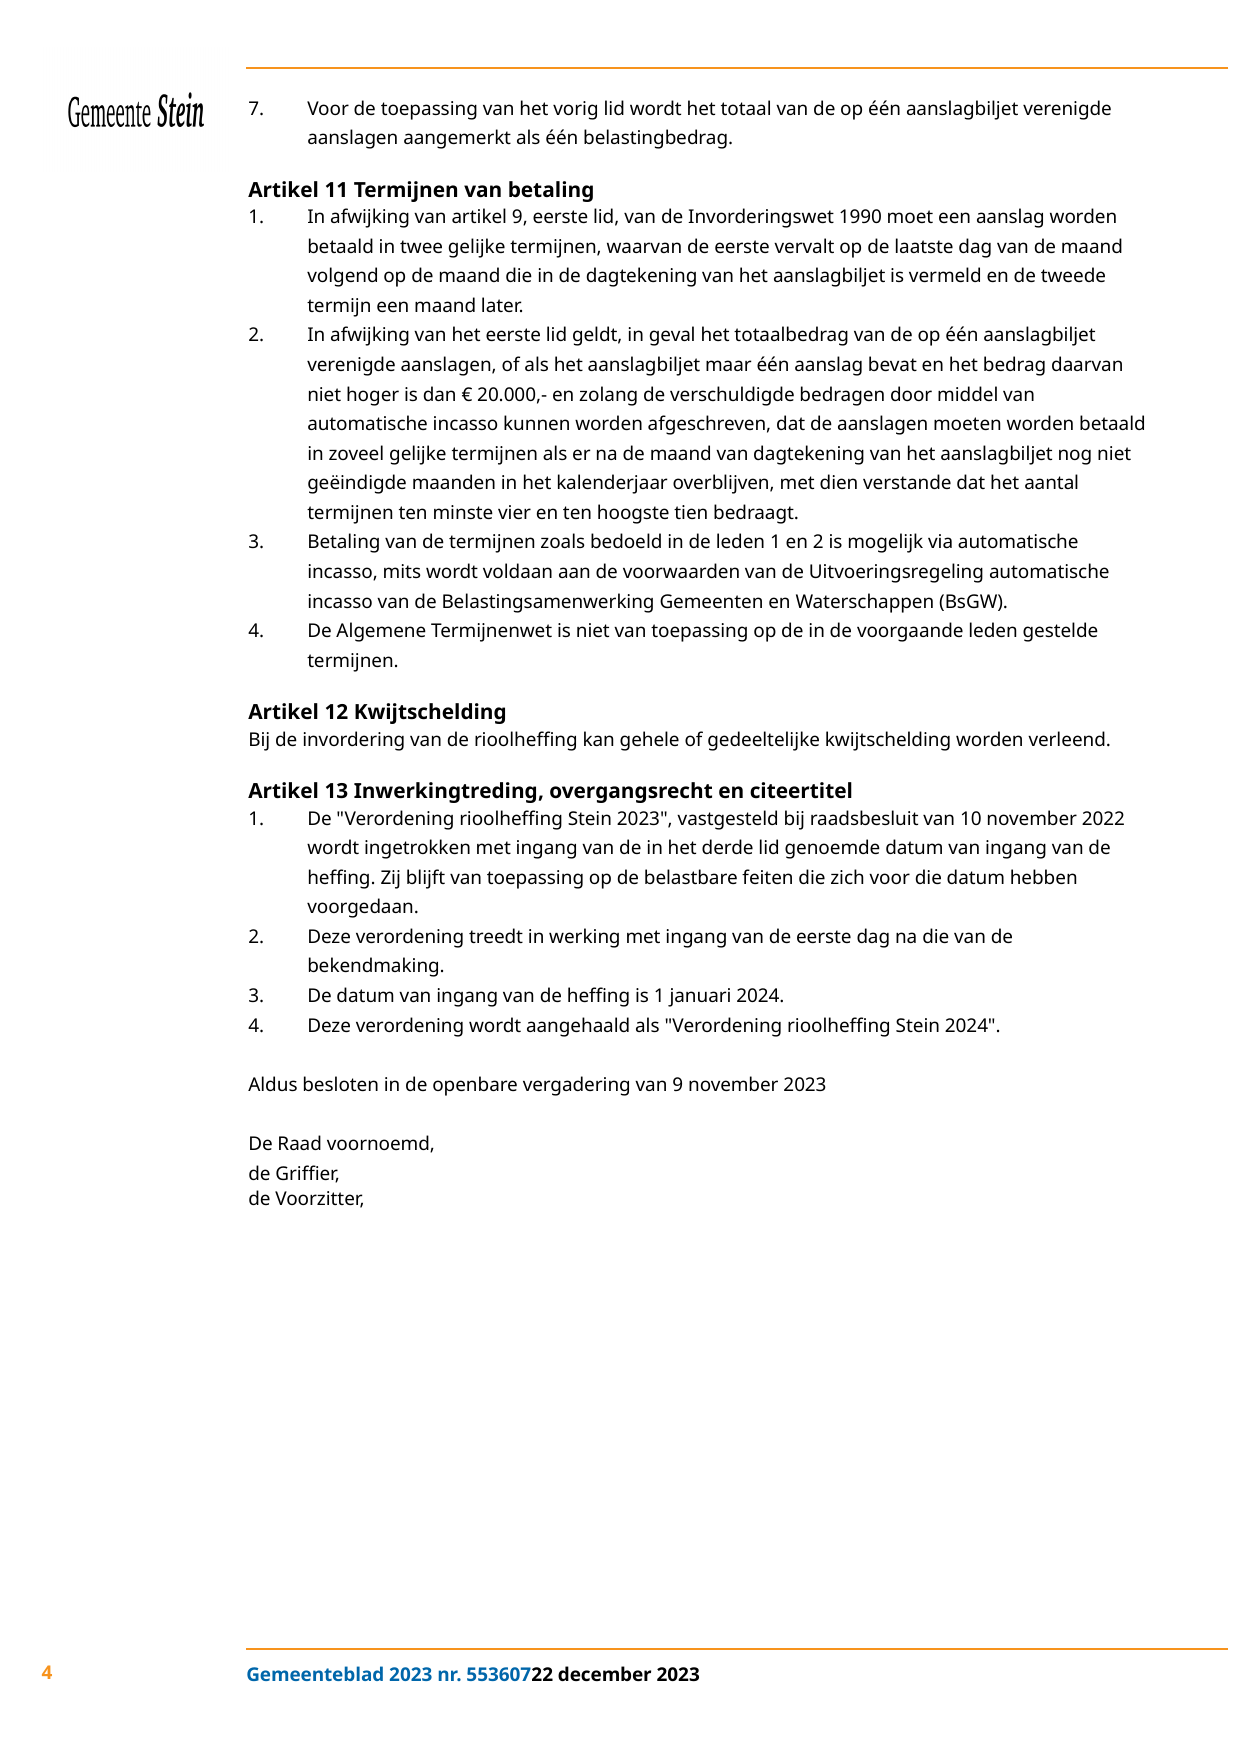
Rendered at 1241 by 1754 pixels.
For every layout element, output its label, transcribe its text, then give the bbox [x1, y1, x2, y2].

list In afwijking van artikel 9, eerste lid, van de Invorderingswet 1990 moet een aanslag worden betaald in twee gelijke termijnen, waarvan de eerste vervalt op de laatste dag van de maand volgend op de maand die in de dagtekening van het aanslagbiljet is vermeld en de tweede termijn een maand later. [248, 203, 1152, 318]
text De Raad voornoemd, [248, 1130, 1152, 1156]
text de Griffier, [248, 1160, 1152, 1185]
text Bij de invordering van de rioolheffing kan gehele of gedeeltelijke kwijtschelding worden verleend. [248, 726, 1152, 752]
text de Voorzitter, [248, 1185, 1152, 1211]
text Artikel 13 Inwerkingtreding, overgangsrecht en citeertitel [248, 776, 1152, 805]
picture [41, 47, 231, 172]
list Voor de toepassing van het vorig lid wordt het totaal van de op één aanslagbiljet verenigde aanslagen aangemerkt als één belastingbedrag. [248, 95, 1152, 150]
text Artikel 11 Termijnen van betaling [248, 175, 1152, 203]
list In afwijking van het eerste lid geldt, in geval het totaalbedrag van de op één aanslagbiljet verenigde aanslagen, of als het aanslagbiljet maar één aanslag bevat en het bedrag daarvan niet hoger is dan € 20.000,- en zolang de verschuldigde bedragen door middel van automatische incasso kunnen worden afgeschreven, dat de aanslagen moeten worden betaald in zoveel gelijke termijnen als er na de maand van dagtekening van het aanslagbiljet nog niet geëindigde maanden in het kalenderjaar overblijven, met dien verstande dat het aantal termijnen ten minste vier en ten hoogste tien bedraagt. [248, 322, 1152, 525]
list De "Verordening rioolheffing Stein 2023", vastgesteld bij raadsbesluit van 10 november 2022 wordt ingetrokken met ingang van de in het derde lid genoemde datum van ingang van de heffing. Zij blijft van toepassing op de belastbare feiten die zich voor die datum hebben voorgedaan. [248, 805, 1152, 919]
list Deze verordening treedt in werking met ingang van de eerste dag na die van de bekendmaking. [248, 923, 1152, 978]
list De datum van ingang van de heffing is 1 januari 2024. [248, 982, 1152, 1008]
list Betaling van de termijnen zoals bedoeld in de leden 1 en 2 is mogelijk via automatische incasso, mits wordt voldaan aan de voorwaarden van de Uitvoeringsregeling automatische incasso van de Belastingsamenwerking Gemeenten en Waterschappen (BsGW). [248, 529, 1152, 613]
text Aldus besloten in de openbare vergadering van 9 november 2023 [248, 1071, 1152, 1097]
list De Algemene Termijnenwet is niet van toepassing op de in de voorgaande leden gestelde termijnen. [248, 617, 1152, 673]
list Deze verordening wordt aangehaald als "Verordening rioolheffing Stein 2024". [248, 1012, 1152, 1037]
text Artikel 12 Kwijtschelding [248, 697, 1152, 726]
